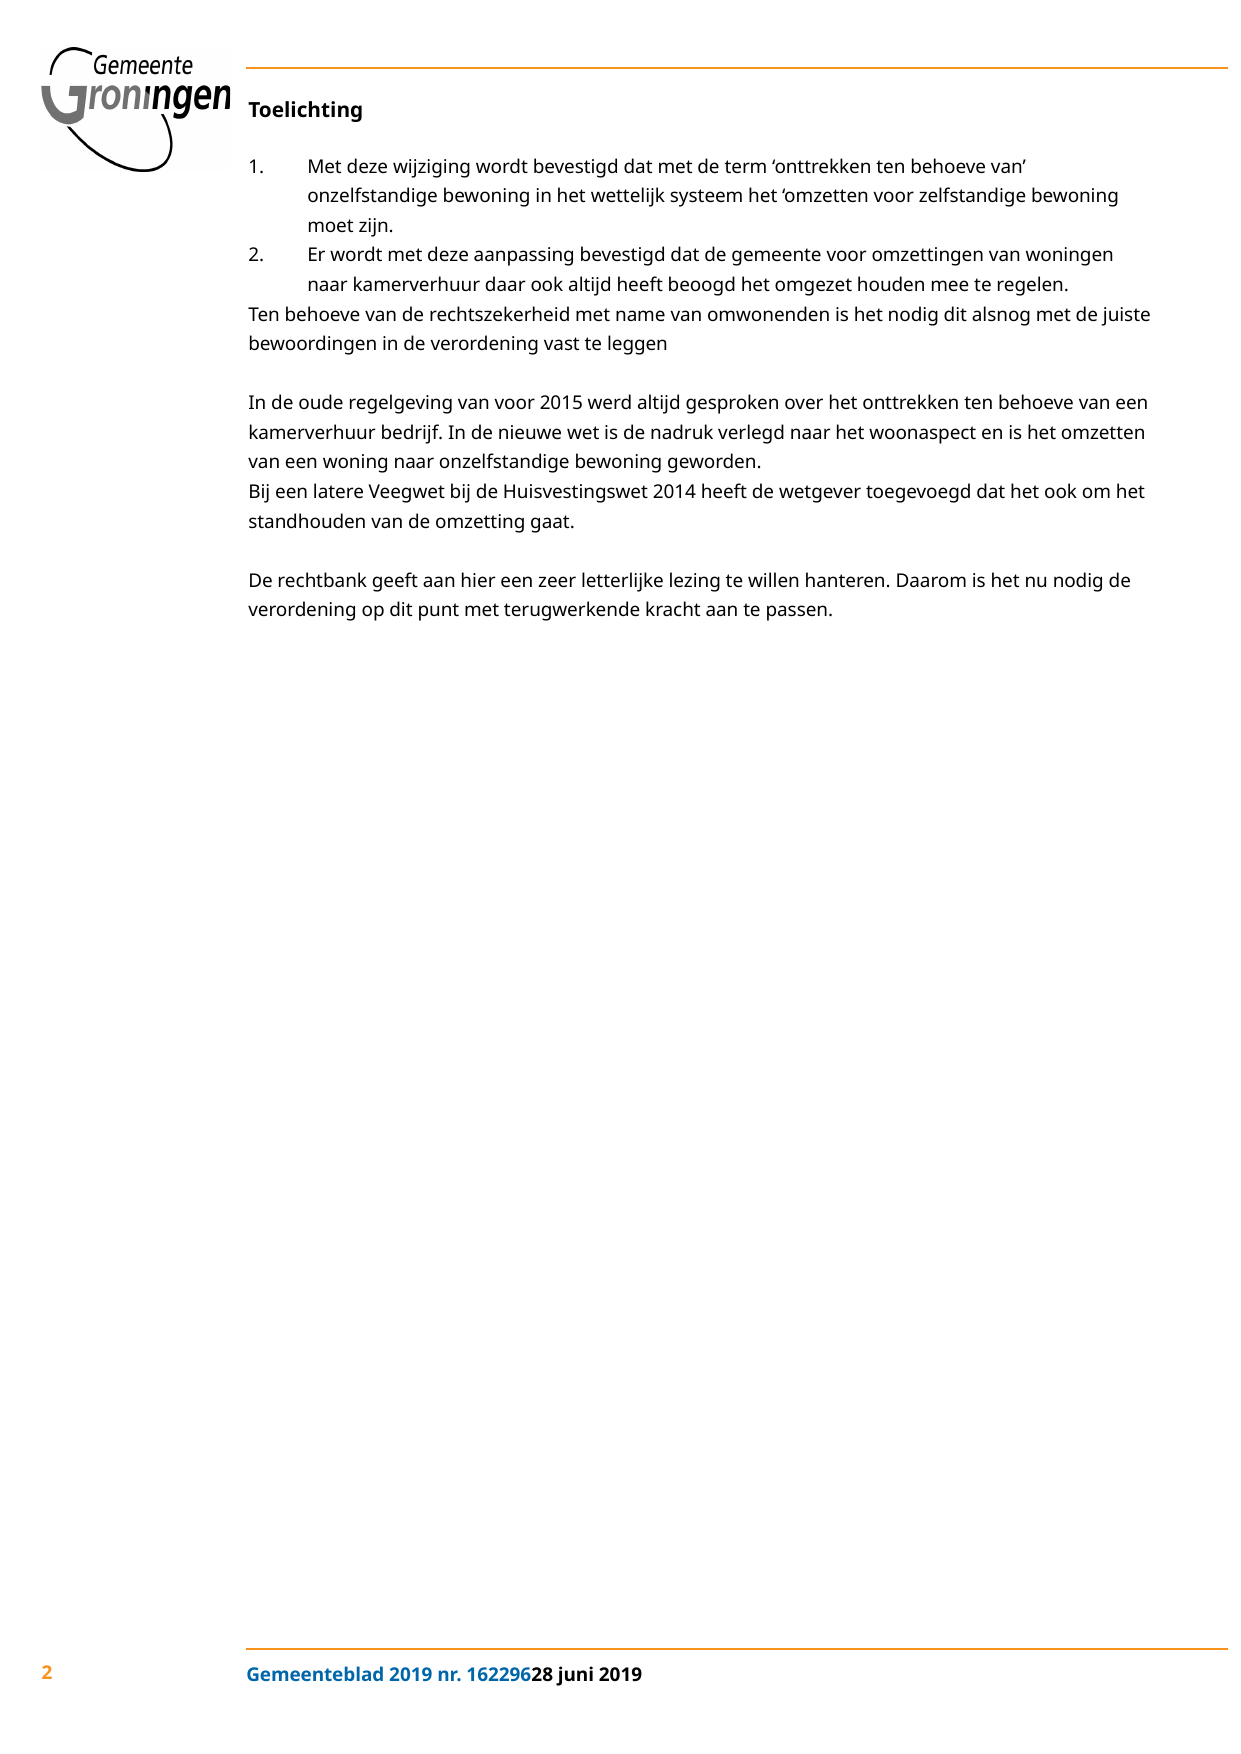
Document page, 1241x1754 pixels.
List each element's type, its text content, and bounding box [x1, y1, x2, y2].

text Bij een latere Veegwet bij de Huisvestingswet 2014 heeft de wetgever toegevoegd dat het ook om het standhouden van de omzetting gaat. [248, 478, 1152, 534]
picture [41, 47, 231, 172]
text In de oude regelgeving van voor 2015 werd altijd gesproken over het onttrekken ten behoeve van een kamerverhuur bedrijf. In de nieuwe wet is de nadruk verlegd naar het woonaspect en is het omzetten van een woning naar onzelfstandige bewoning geworden. [248, 389, 1152, 474]
text Ten behoeve van de rechtszekerheid met name van omwonenden is het nodig dit alsnog met de juiste bewoordingen in de verordening vast te leggen [248, 301, 1152, 356]
text Toelichting [248, 95, 1152, 123]
list Met deze wijziging wordt bevestigd dat met de term ‘onttrekken ten behoeve van’ onzelfstandige bewoning in het wettelijk systeem het ‘omzetten voor zelfstandige bewoning moet zijn. [248, 153, 1152, 238]
text De rechtbank geeft aan hier een zeer letterlijke lezing te willen hanteren. Daarom is het nu nodig de verordening op dit punt met terugwerkende kracht aan te passen. [248, 567, 1152, 622]
list Er wordt met deze aanpassing bevestigd dat de gemeente voor omzettingen van woningen naar kamerverhuur daar ook altijd heeft beoogd het omgezet houden mee te regelen. [248, 242, 1152, 297]
